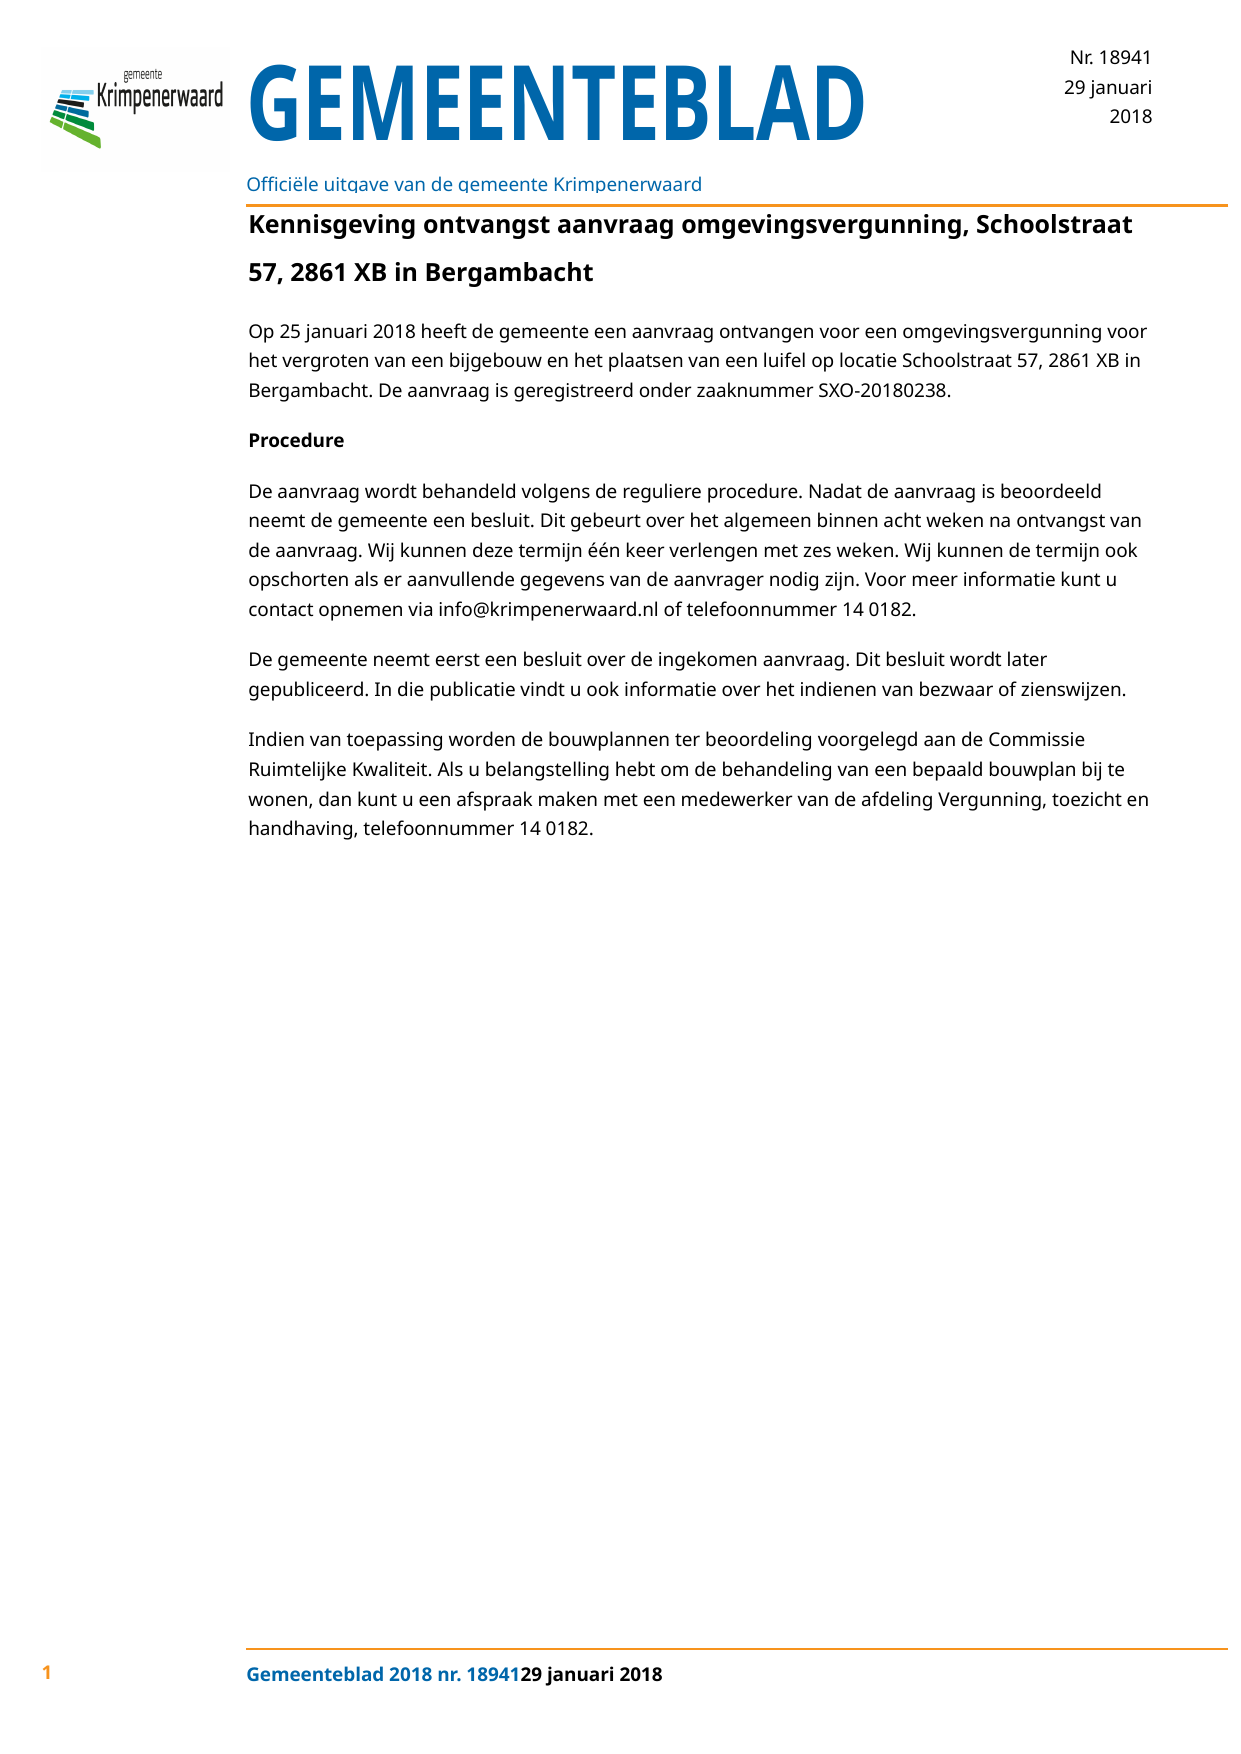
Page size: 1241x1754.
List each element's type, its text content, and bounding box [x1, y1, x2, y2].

text De aanvraag wordt behandeld volgens de reguliere procedure. Nadat de aanvraag is beoordeeld neemt de gemeente een besluit. Dit gebeurt over het algemeen binnen acht weken na ontvangst van de aanvraag. Wij kunnen deze termijn één keer verlengen met zes weken. Wij kunnen de termijn ook opschorten als er aanvullende gegevens van de aanvrager nodig zijn. Voor meer informatie kunt u contact opnemen via info@krimpenerwaard.nl of telefoonnummer 14 0182. [248, 478, 1152, 622]
text De gemeente neemt eerst een besluit over de ingekomen aanvraag. Dit besluit wordt later gepubliceerd. In die publicatie vindt u ook informatie over het indienen van bezwaar of zienswijzen. [248, 647, 1152, 702]
text Indien van toepassing worden de bouwplannen ter beoordeling voorgelegd aan de Commissie Ruimtelijke Kwaliteit. Als u belangstelling hebt om de behandeling van een bepaald bouwplan bij te wonen, dan kunt u een afspraak maken met een medewerker van de afdeling Vergunning, toezicht en handhaving, telefoonnummer 14 0182. [248, 727, 1152, 841]
text Op 25 januari 2018 heeft de gemeente een aanvraag ontvangen voor een omgevingsvergunning voor het vergroten van een bijgebouw en het plaatsen van een luifel op locatie Schoolstraat 57, 2861 XB in Bergambacht. De aanvraag is geregistreerd onder zaaknummer SXO-20180238. [248, 318, 1152, 403]
text Kennisgeving ontvangst aanvraag omgevingsvergunning, Schoolstraat 57, 2861 XB in Bergambacht [248, 207, 1152, 288]
picture [41, 47, 231, 172]
text Procedure [248, 427, 1152, 453]
